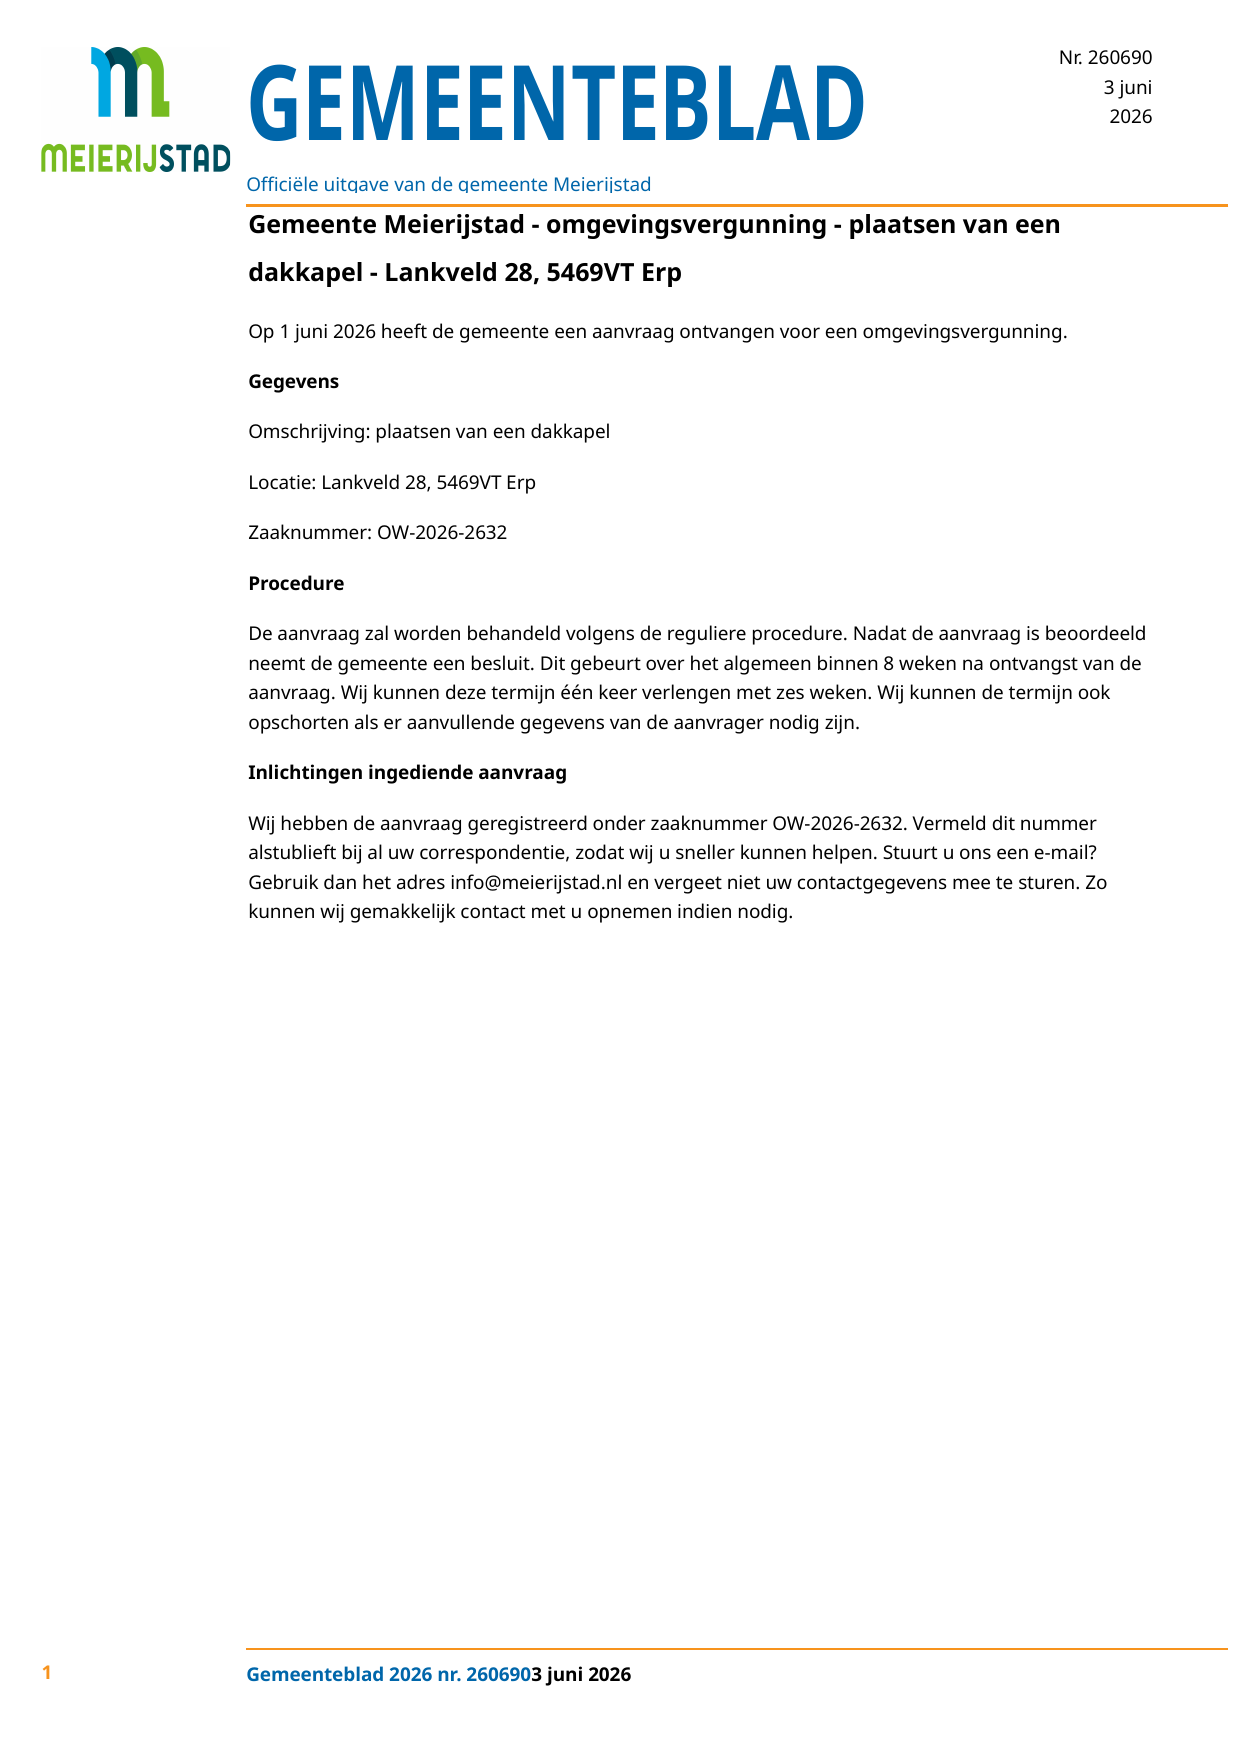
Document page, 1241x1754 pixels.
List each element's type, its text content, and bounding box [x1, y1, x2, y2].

text De aanvraag zal worden behandeld volgens de reguliere procedure. Nadat de aanvraag is beoordeeld neemt de gemeente een besluit. Dit gebeurt over het algemeen binnen 8 weken na ontvangst van de aanvraag. Wij kunnen deze termijn één keer verlengen met zes weken. Wij kunnen de termijn ook opschorten als er aanvullende gegevens van de aanvrager nodig zijn. [248, 620, 1152, 735]
text Procedure [248, 570, 1152, 596]
text Zaaknummer: OW-2026-2632 [248, 519, 1152, 545]
text Op 1 juni 2026 heeft de gemeente een aanvraag ontvangen voor een omgevingsvergunning. [248, 318, 1152, 344]
text Locatie: Lankveld 28, 5469VT Erp [248, 469, 1152, 495]
text Gemeente Meierijstad - omgevingsvergunning - plaatsen van een dakkapel - Lankveld 28, 5469VT Erp [248, 207, 1152, 288]
text Inlichtingen ingediende aanvraag [248, 759, 1152, 785]
picture [41, 47, 231, 172]
text Omschrijving: plaatsen van een dakkapel [248, 419, 1152, 444]
text Gegevens [248, 368, 1152, 394]
text Wij hebben de aanvraag geregistreerd onder zaaknummer OW-2026-2632. Vermeld dit nummer alstublieft bij al uw correspondentie, zodat wij u sneller kunnen helpen. Stuurt u ons een e-mail? Gebruik dan het adres info@meierijstad.nl en vergeet niet uw contactgegevens mee te sturen. Zo kunnen wij gemakkelijk contact met u opnemen indien nodig. [248, 810, 1152, 924]
